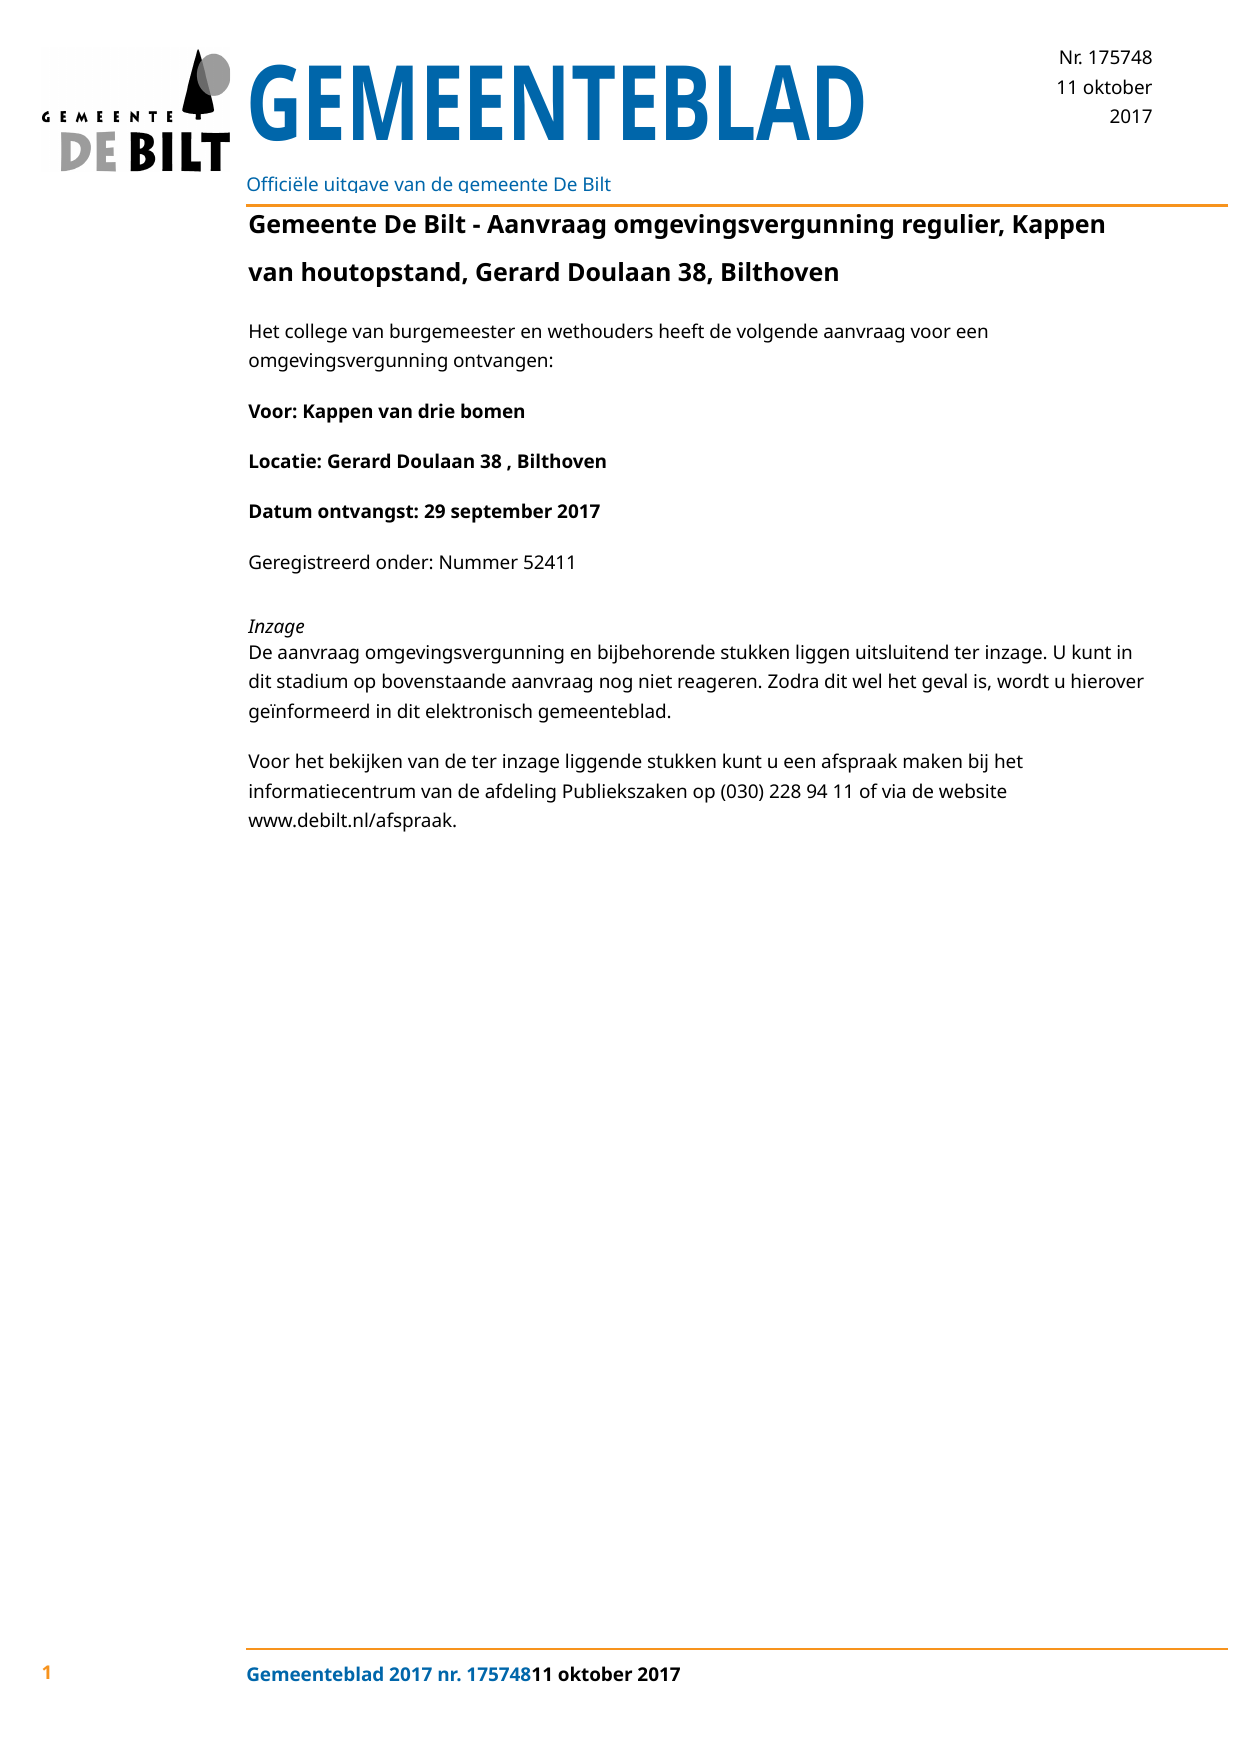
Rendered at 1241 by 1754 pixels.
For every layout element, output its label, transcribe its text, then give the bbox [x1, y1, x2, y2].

text Geregistreerd onder: Nummer 52411 [248, 549, 1152, 575]
text Voor het bekijken van de ter inzage liggende stukken kunt u een afspraak maken bij het informatiecentrum van de afdeling Publiekszaken op (030) 228 94 11 of via de website www.debilt.nl/afspraak. [248, 748, 1152, 833]
text Datum ontvangst: 29 september 2017 [248, 499, 1152, 524]
picture [41, 47, 231, 172]
text Gemeente De Bilt - Aanvraag omgevingsvergunning regulier, Kappen van houtopstand, Gerard Doulaan 38, Bilthoven [248, 207, 1152, 288]
text Locatie: Gerard Doulaan 38 , Bilthoven [248, 448, 1152, 474]
text Voor: Kappen van drie bomen [248, 398, 1152, 424]
text Inzage [248, 613, 1152, 639]
text De aanvraag omgevingsvergunning en bijbehorende stukken liggen uitsluitend ter inzage. U kunt in dit stadium op bovenstaande aanvraag nog niet reageren. Zodra dit wel het geval is, wordt u hierover geïnformeerd in dit elektronisch gemeenteblad. [248, 639, 1152, 724]
text Het college van burgemeester en wethouders heeft de volgende aanvraag voor een omgevingsvergunning ontvangen: [248, 318, 1152, 373]
